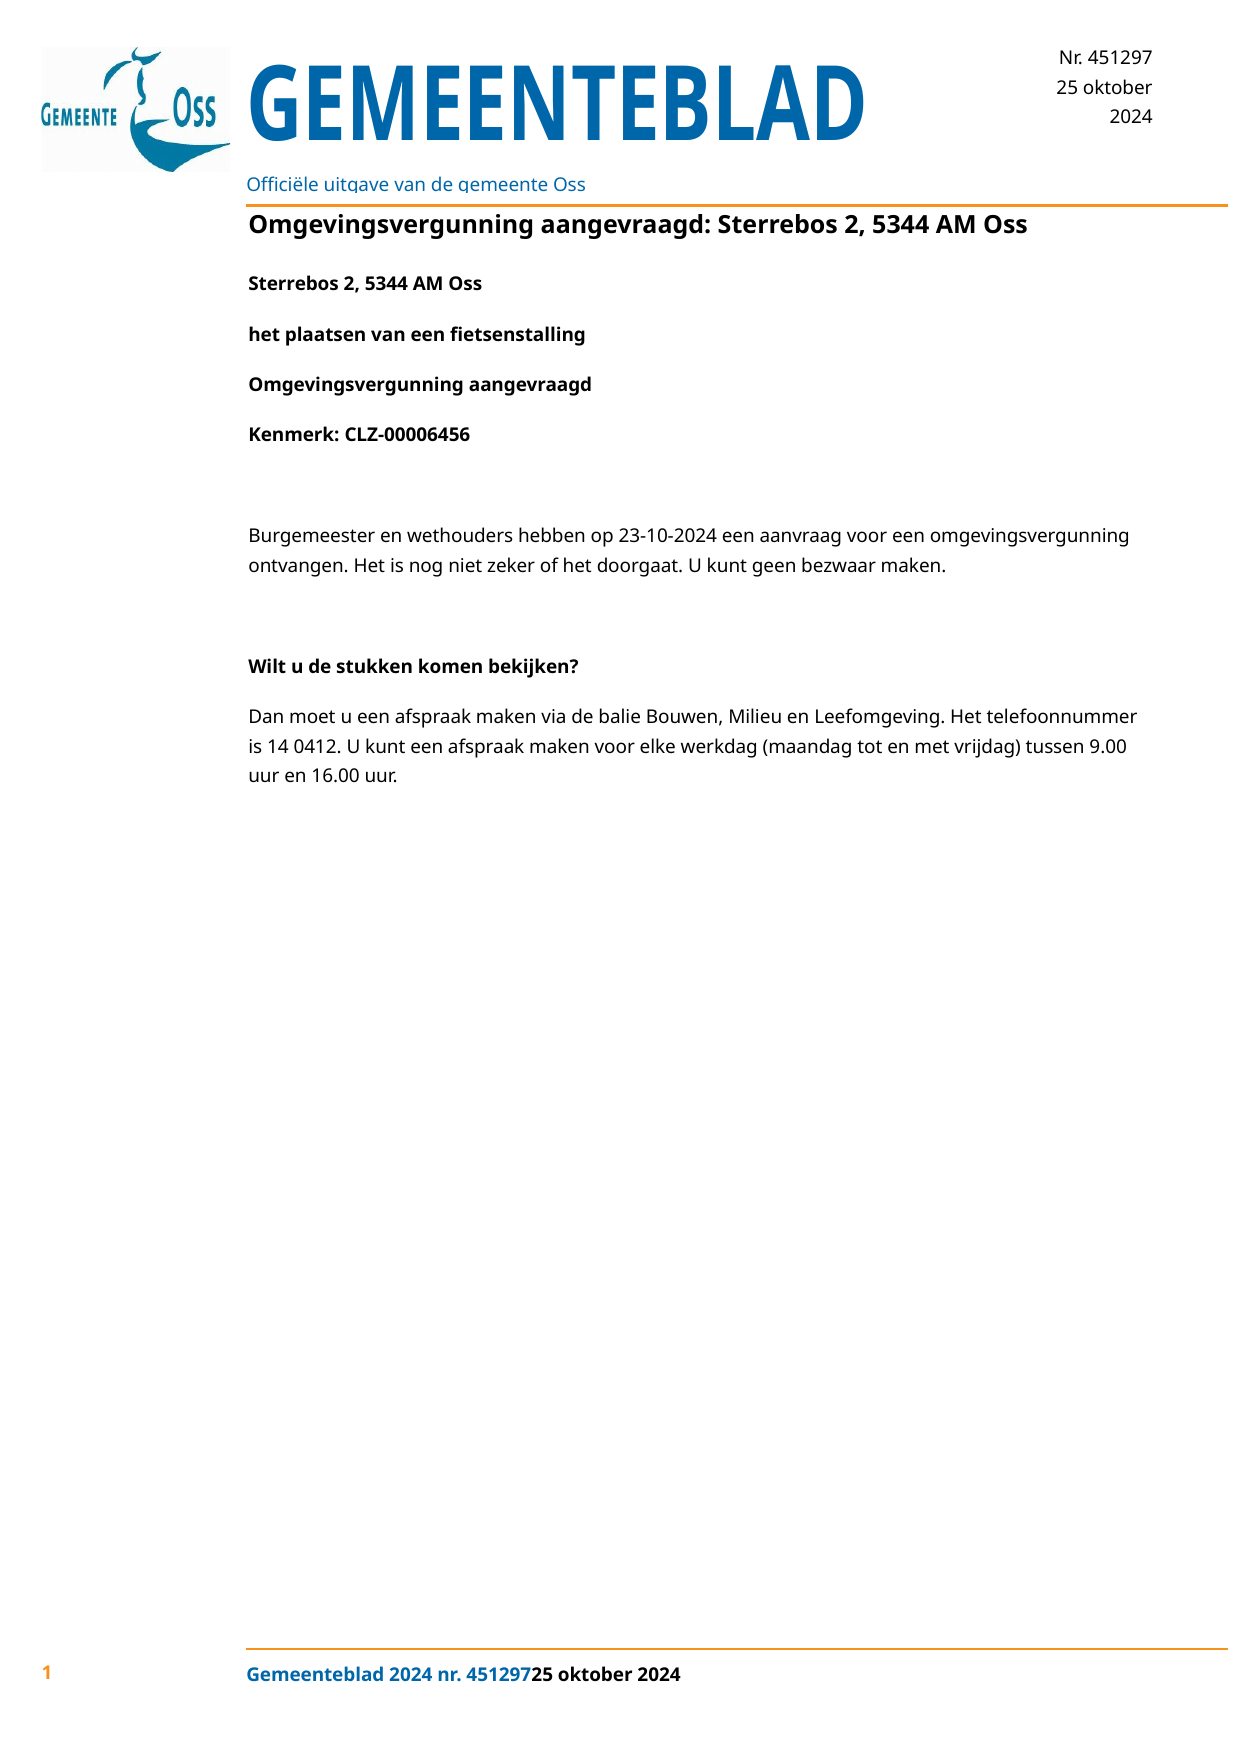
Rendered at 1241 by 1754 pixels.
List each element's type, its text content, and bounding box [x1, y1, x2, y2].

text Dan moet u een afspraak maken via de balie Bouwen, Milieu en Leefomgeving. Het telefoonnummer is 14 0412. U kunt een afspraak maken voor elke werkdag (maandag tot en met vrijdag) tussen 9.00 uur en 16.00 uur. [248, 703, 1152, 788]
text Kenmerk: CLZ-00006456 [248, 422, 1152, 447]
picture [41, 47, 231, 172]
text Omgevingsvergunning aangevraagd [248, 371, 1152, 397]
text het plaatsen van een fietsenstalling [248, 321, 1152, 346]
text Sterrebos 2, 5344 AM Oss [248, 270, 1152, 296]
text Wilt u de stukken komen bekijken? [248, 653, 1152, 678]
text Burgemeester en wethouders hebben op 23-10-2024 een aanvraag voor een omgevingsvergunning ontvangen. Het is nog niet zeker of het doorgaat. U kunt geen bezwaar maken. [248, 522, 1152, 578]
text Omgevingsvergunning aangevraagd: Sterrebos 2, 5344 AM Oss [248, 207, 1152, 241]
